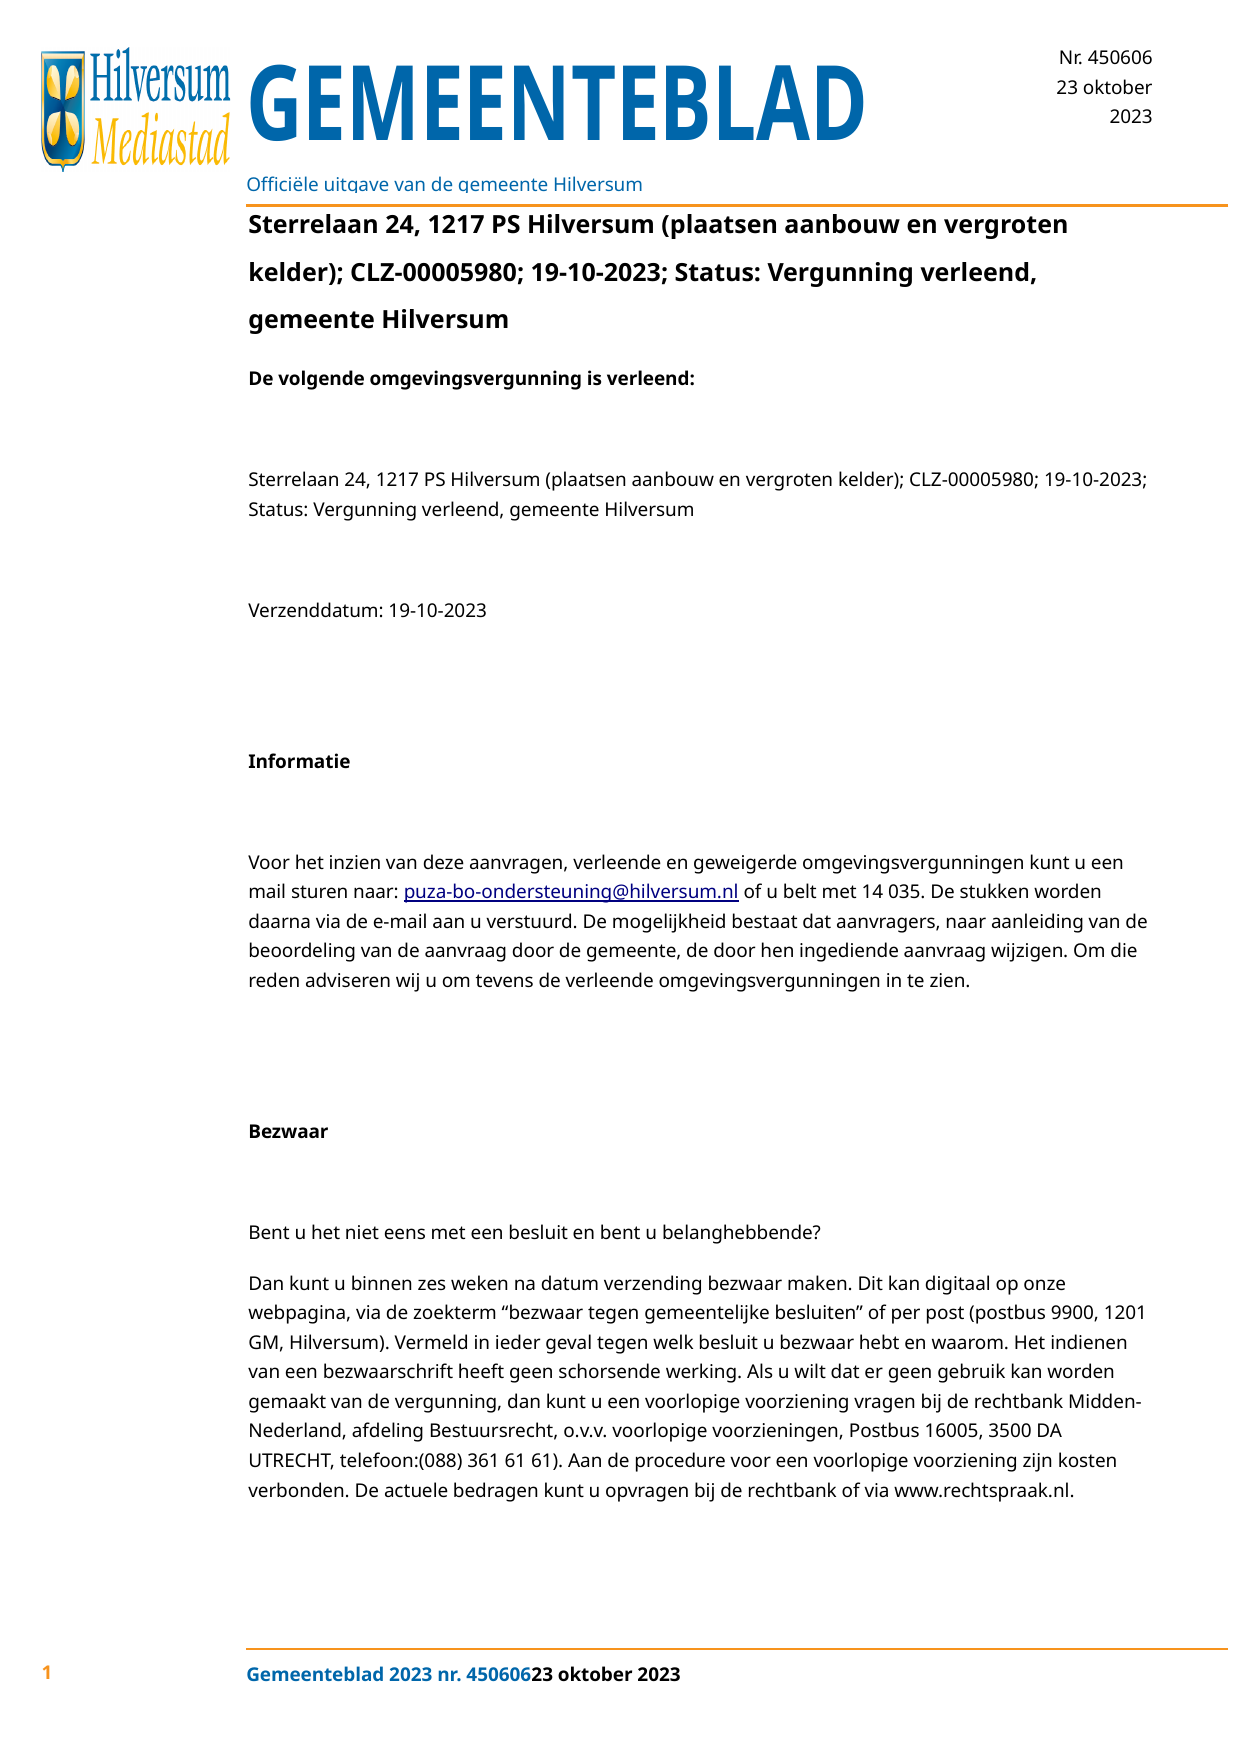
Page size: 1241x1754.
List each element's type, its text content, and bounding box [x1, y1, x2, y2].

text Sterrelaan 24, 1217 PS Hilversum (plaatsen aanbouw en vergroten kelder); CLZ-00005980; 19-10-2023; Status: Vergunning verleend, gemeente Hilversum [248, 466, 1152, 522]
text Dan kunt u binnen zes weken na datum verzending bezwaar maken. Dit kan digitaal op onze webpagina, via de zoekterm “bezwaar tegen gemeentelijke besluiten” of per post (postbus 9900, 1201 GM, Hilversum). Vermeld in ieder geval tegen welk besluit u bezwaar hebt en waarom. Het indienen van een bezwaarschrift heeft geen schorsende werking. Als u wilt dat er geen gebruik kan worden gemaakt van de vergunning, dan kunt u een voorlopige voorziening vragen bij de rechtbank Midden-Nederland, afdeling Bestuursrecht, o.v.v. voorlopige voorzieningen, Postbus 16005, 3500 DA UTRECHT, telefoon:(088) 361 61 61). Aan de procedure voor een voorlopige voorziening zijn kosten verbonden. De actuele bedragen kunt u opvragen bij de rechtbank of via www.rechtspraak.nl. [248, 1270, 1152, 1502]
text De volgende omgevingsvergunning is verleend: [248, 366, 1152, 391]
text Voor het inzien van deze aanvragen, verleende en geweigerde omgevingsvergunningen kunt u een mail sturen naar: puza-bo-ondersteuning@hilversum.nl of u belt met 14 035. De stukken worden daarna via de e-mail aan u verstuurd. De mogelijkheid bestaat dat aanvragers, naar aanleiding van de beoordeling van de aanvraag door de gemeente, de door hen ingediende aanvraag wijzigen. Om die reden adviseren wij u om tevens de verleende omgevingsvergunningen in te zien. [248, 849, 1152, 993]
text Sterrelaan 24, 1217 PS Hilversum (plaatsen aanbouw en vergroten kelder); CLZ-00005980; 19-10-2023; Status: Vergunning verleend, gemeente Hilversum [248, 207, 1152, 336]
picture [41, 47, 231, 172]
text Bent u het niet eens met een besluit en bent u belanghebbende? [248, 1219, 1152, 1245]
text Verzenddatum: 19-10-2023 [248, 597, 1152, 622]
text Informatie [248, 748, 1152, 774]
text Bezwaar [248, 1118, 1152, 1144]
